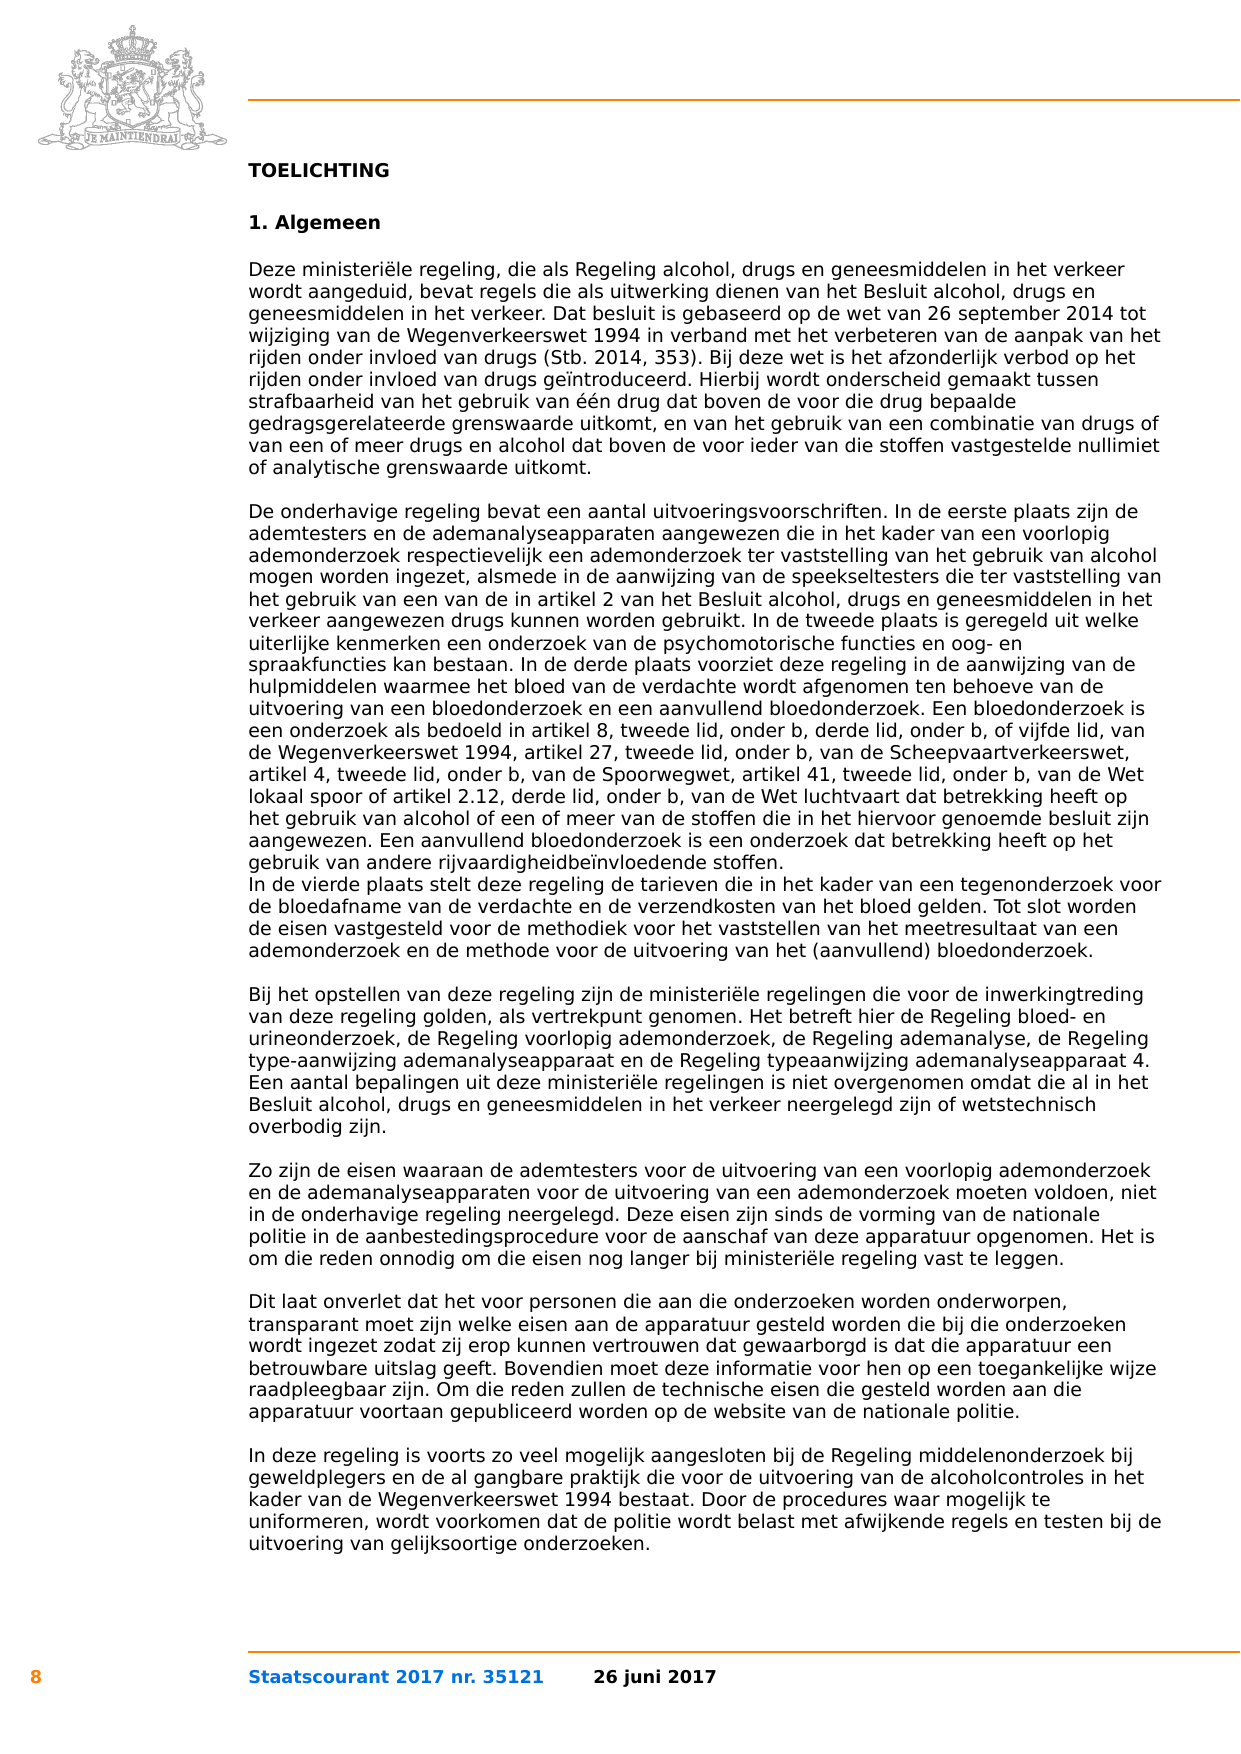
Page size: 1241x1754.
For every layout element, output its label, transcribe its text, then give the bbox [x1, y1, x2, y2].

text In deze regeling is voorts zo veel mogelijk aangesloten bij de Regeling middelenonderzoek bij geweldplegers en de al gangbare praktijk die voor de uitvoering van de alcoholcontroles in het kader van de Wegenverkeerswet 1994 bestaat. Door de procedures waar mogelijk te uniformeren, wordt voorkomen dat de politie wordt belast met afwijkende regels en testen bij de uitvoering van gelijksoortige onderzoeken. [248, 1445, 1163, 1555]
subtitle TOELICHTING [248, 160, 1163, 182]
text De onderhavige regeling bevat een aantal uitvoeringsvoorschriften. In de eerste plaats zijn de ademtesters en de ademanalyseapparaten aangewezen die in het kader van een voorlopig ademonderzoek respectievelijk een ademonderzoek ter vaststelling van het gebruik van alcohol mogen worden ingezet, alsmede in de aanwijzing van de speekseltesters die ter vaststelling van het gebruik van een van de in artikel 2 van het Besluit alcohol, drugs en geneesmiddelen in het verkeer aangewezen drugs kunnen worden gebruikt. In de tweede plaats is geregeld uit welke uiterlijke kenmerken een onderzoek van de psychomotorische functies en oog- en spraakfuncties kan bestaan. In de derde plaats voorziet deze regeling in de aanwijzing van de hulpmiddelen waarmee het bloed van de verdachte wordt afgenomen ten behoeve van de uitvoering van een bloedonderzoek en een aanvullend bloedonderzoek. Een bloedonderzoek is een onderzoek als bedoeld in artikel 8, tweede lid, onder b, derde lid, onder b, of vijfde lid, van de Wegenverkeerswet 1994, artikel 27, tweede lid, onder b, van de Scheepvaartverkeerswet, artikel 4, tweede lid, onder b, van de Spoorwegwet, artikel 41, tweede lid, onder b, van de Wet lokaal spoor of artikel 2.12, derde lid, onder b, van de Wet luchtvaart dat betrekking heeft op het gebruik van alcohol of een of meer van de stoffen die in het hiervoor genoemde besluit zijn aangewezen. Een aanvullend bloedonderzoek is een onderzoek dat betrekking heeft op het gebruik van andere rijvaardigheidbeïnvloedende stoffen. [248, 501, 1163, 874]
text Deze ministeriële regeling, die als Regeling alcohol, drugs en geneesmiddelen in het verkeer wordt aangeduid, bevat regels die als uitwerking dienen van het Besluit alcohol, drugs en geneesmiddelen in het verkeer. Dat besluit is gebaseerd op de wet van 26 september 2014 tot wijziging van de Wegenverkeerswet 1994 in verband met het verbeteren van de aanpak van het rijden onder invloed van drugs (Stb. 2014, 353). Bij deze wet is het afzonderlijk verbod op het rijden onder invloed van drugs geïntroduceerd. Hierbij wordt onderscheid gemaakt tussen strafbaarheid van het gebruik van één drug dat boven de voor die drug bepaalde gedragsgerelateerde grenswaarde uitkomt, en van het gebruik van een combinatie van drugs of van een of meer drugs en alcohol dat boven de voor ieder van die stoffen vastgestelde nullimiet of analytische grenswaarde uitkomt. [248, 259, 1163, 479]
text Bij het opstellen van deze regeling zijn de ministeriële regelingen die voor de inwerkingtreding van deze regeling golden, als vertrekpunt genomen. Het betreft hier de Regeling bloed- en urineonderzoek, de Regeling voorlopig ademonderzoek, de Regeling ademanalyse, de Regeling type-aanwijzing ademanalyseapparaat en de Regeling typeaanwijzing ademanalyseapparaat 4. Een aantal bepalingen uit deze ministeriële regelingen is niet overgenomen omdat die al in het Besluit alcohol, drugs en geneesmiddelen in het verkeer neergelegd zijn of wetstechnisch overbodig zijn. [248, 984, 1163, 1138]
subtitle 1. Algemeen [248, 212, 1163, 234]
text Dit laat onverlet dat het voor personen die aan die onderzoeken worden onderworpen, transparant moet zijn welke eisen aan de apparatuur gesteld worden die bij die onderzoeken wordt ingezet zodat zij erop kunnen vertrouwen dat gewaarborgd is dat die apparatuur een betrouwbare uitslag geeft. Bovendien moet deze informatie voor hen op een toegankelijke wijze raadpleegbaar zijn. Om die reden zullen de technische eisen die gesteld worden aan die apparatuur voortaan gepubliceerd worden op de website van de nationale politie. [248, 1291, 1163, 1423]
text In de vierde plaats stelt deze regeling de tarieven die in het kader van een tegenonderzoek voor de bloedafname van de verdachte en de verzendkosten van het bloed gelden. Tot slot worden de eisen vastgesteld voor de methodiek voor het vaststellen van het meetresultaat van een ademonderzoek en de methode voor de uitvoering van het (aanvullend) bloedonderzoek. [248, 874, 1163, 962]
picture [38, 25, 227, 150]
text Zo zijn de eisen waaraan de ademtesters voor de uitvoering van een voorlopig ademonderzoek en de ademanalyseapparaten voor de uitvoering van een ademonderzoek moeten voldoen, niet in de onderhavige regeling neergelegd. Deze eisen zijn sinds de vorming van de nationale politie in de aanbestedingsprocedure voor de aanschaf van deze apparatuur opgenomen. Het is om die reden onnodig om die eisen nog langer bij ministeriële regeling vast te leggen. [248, 1160, 1163, 1269]
